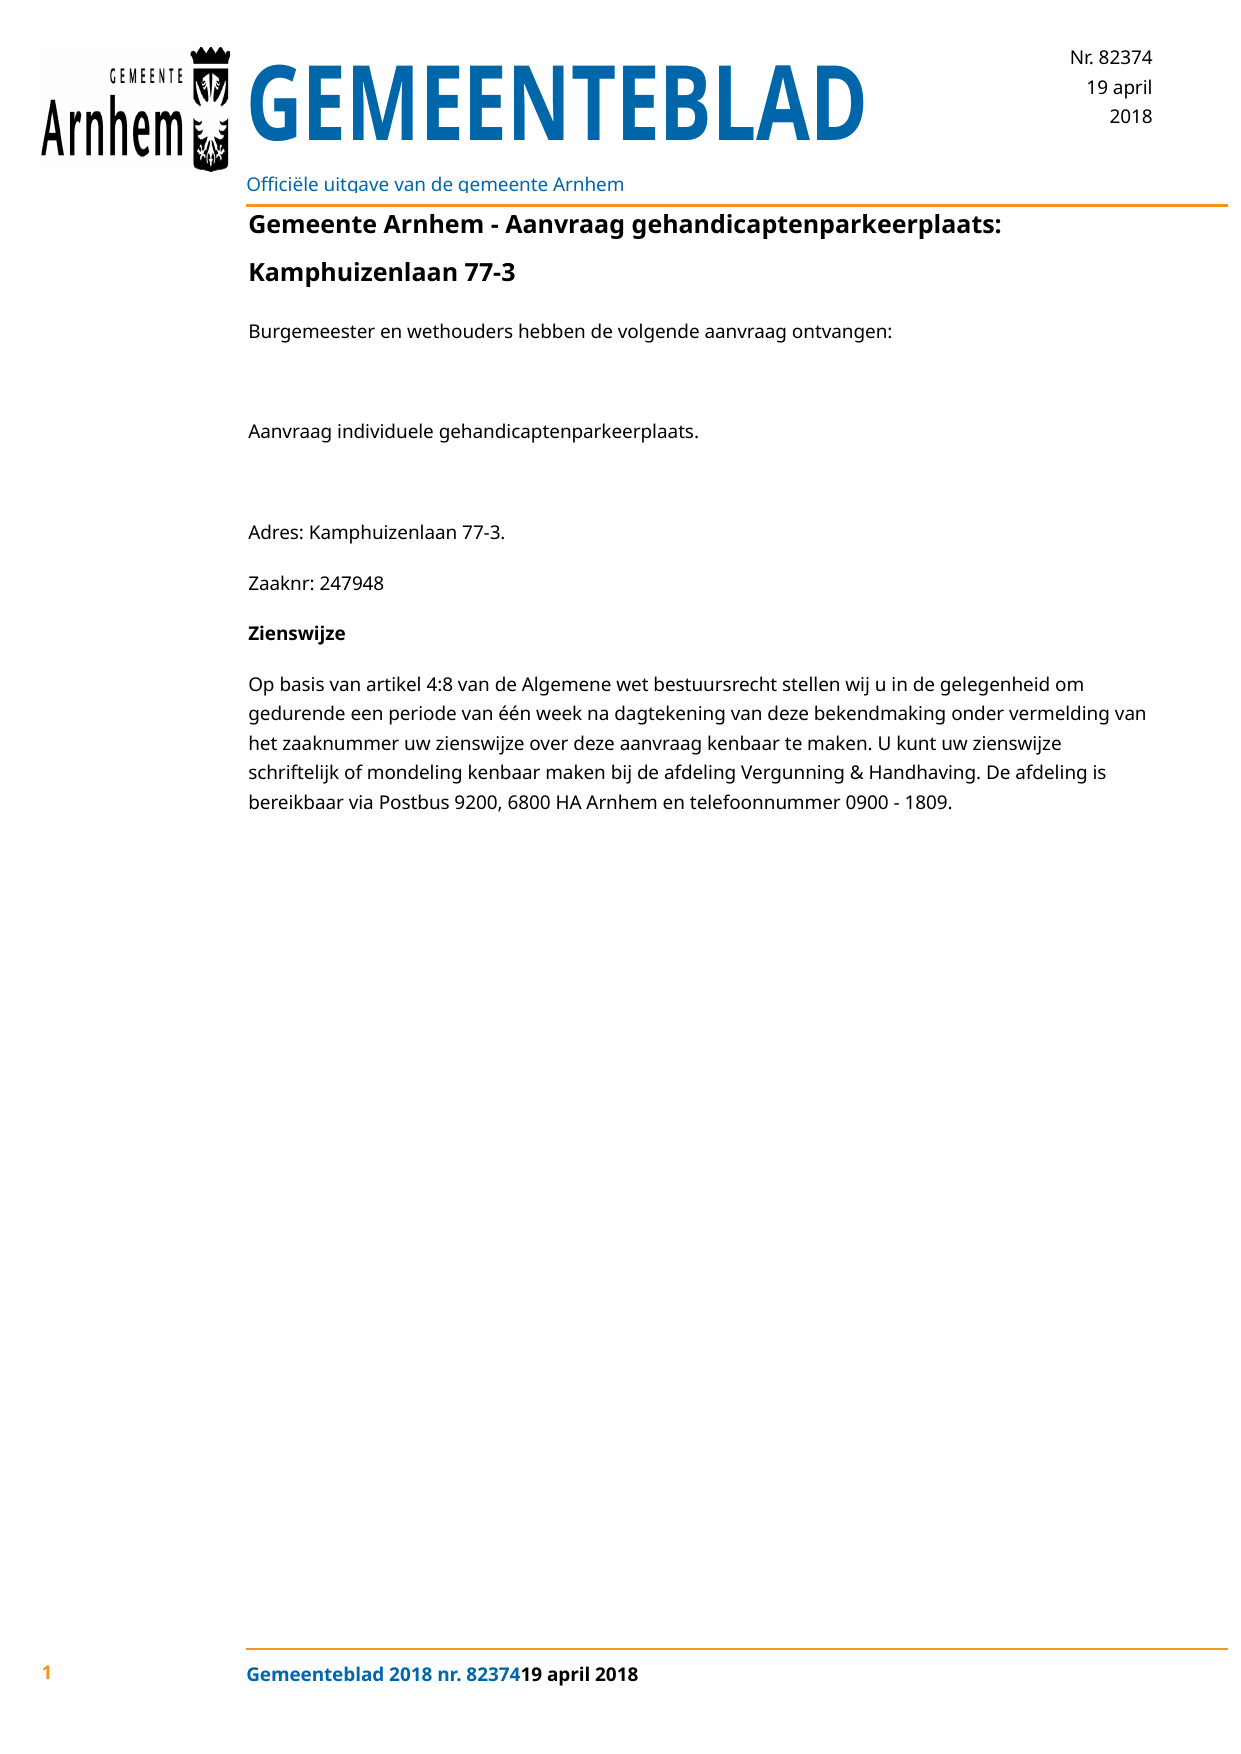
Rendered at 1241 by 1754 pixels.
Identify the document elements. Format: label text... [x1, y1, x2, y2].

text Aanvraag individuele gehandicaptenparkeerplaats. [248, 419, 1152, 444]
text Zaaknr: 247948 [248, 570, 1152, 596]
text Op basis van artikel 4:8 van de Algemene wet bestuursrecht stellen wij u in de gelegenheid om gedurende een periode van één week na dagtekening van deze bekendmaking onder vermelding van het zaaknummer uw zienswijze over deze aanvraag kenbaar te maken. U kunt uw zienswijze schriftelijk of mondeling kenbaar maken bij de afdeling Vergunning & Handhaving. De afdeling is bereikbaar via Postbus 9200, 6800 HA Arnhem en telefoonnummer 0900 - 1809. [248, 671, 1152, 815]
text Adres: Kamphuizenlaan 77-3. [248, 519, 1152, 545]
text Burgemeester en wethouders hebben de volgende aanvraag ontvangen: [248, 318, 1152, 344]
text Zienswijze [248, 620, 1152, 646]
picture [41, 47, 231, 172]
text Gemeente Arnhem - Aanvraag gehandicaptenparkeerplaats: Kamphuizenlaan 77-3 [248, 207, 1152, 288]
